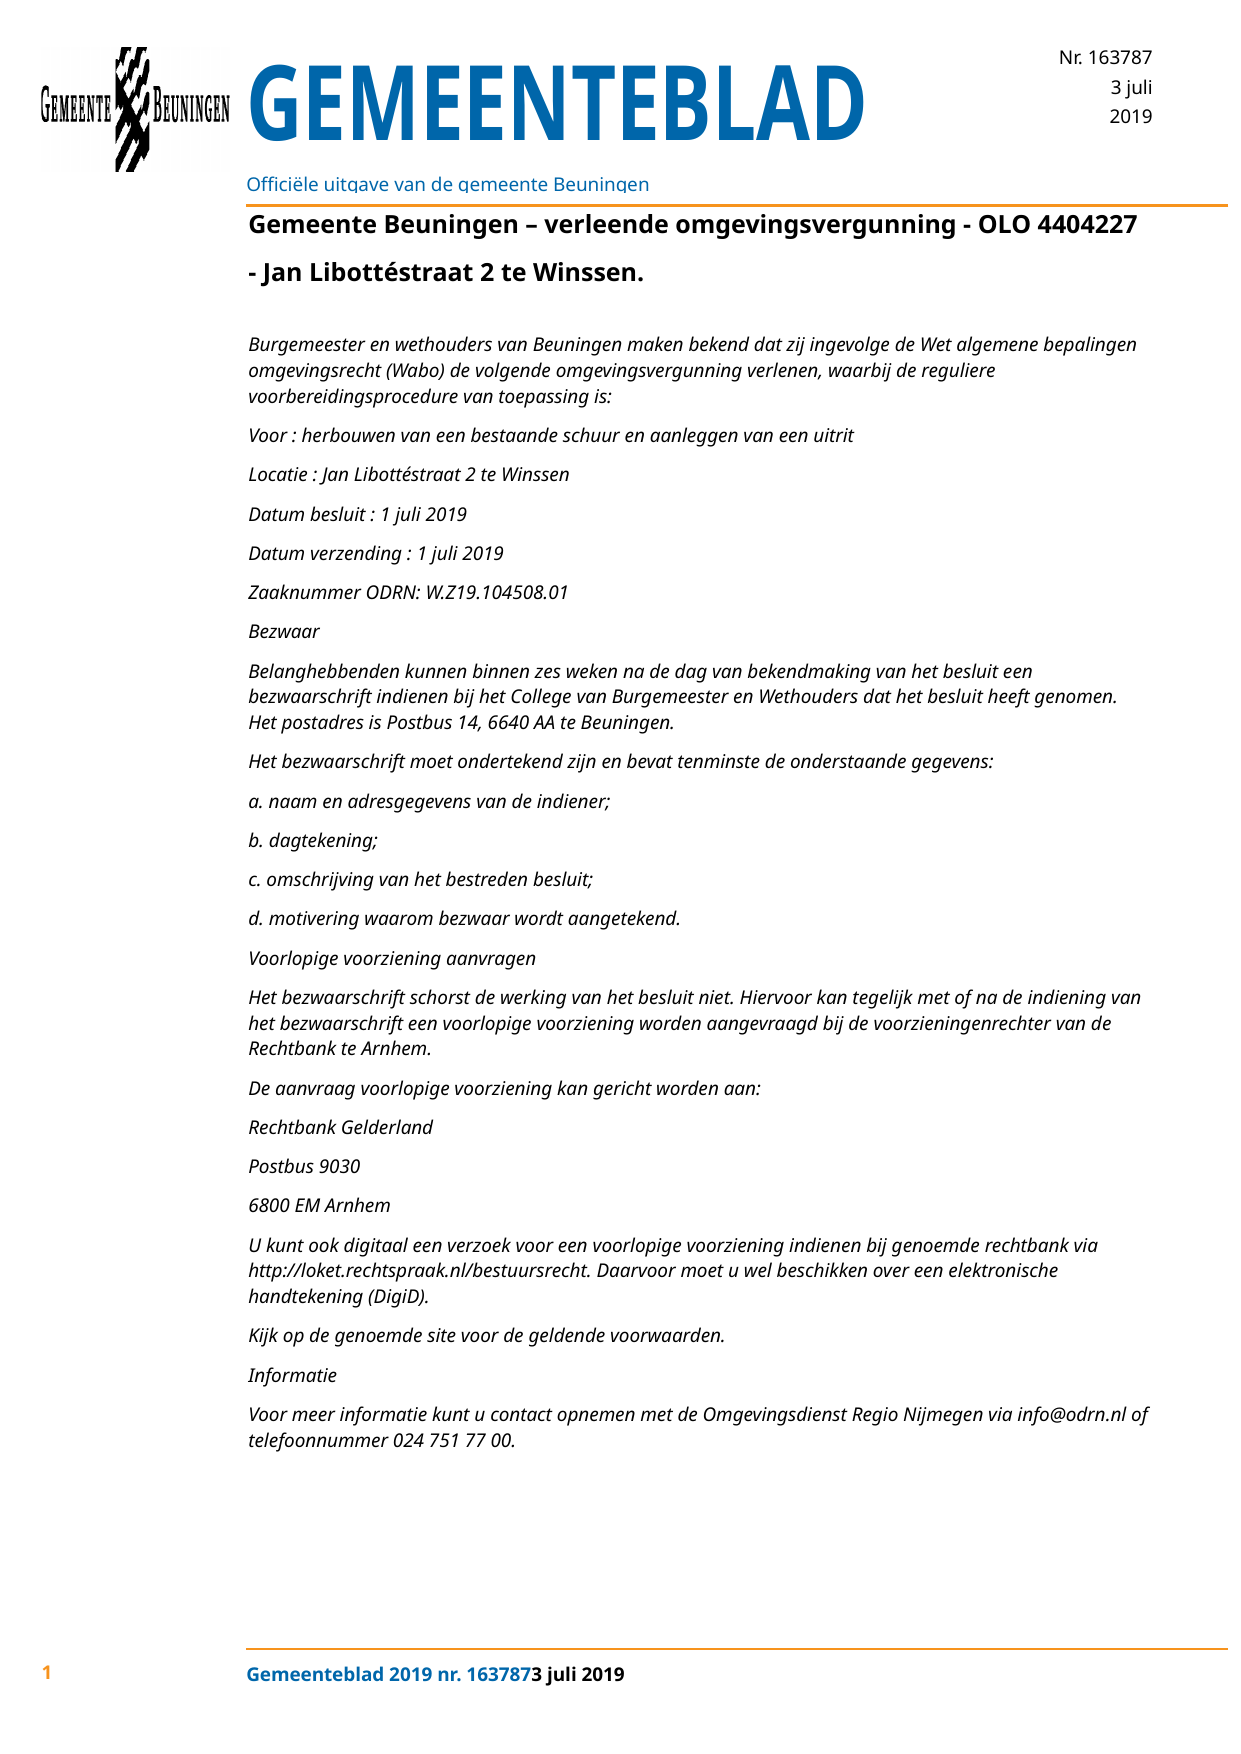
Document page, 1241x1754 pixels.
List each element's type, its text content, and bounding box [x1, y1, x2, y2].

text U kunt ook digitaal een verzoek voor een voorlopige voorziening indienen bij genoemde rechtbank via http://loket.rechtspraak.nl/bestuursrecht. Daarvoor moet u wel beschikken over een elektronische handtekening (DigiD). [248, 1232, 1152, 1309]
text c. omschrijving van het bestreden besluit; [248, 866, 1152, 892]
text Datum verzending : 1 juli 2019 [248, 540, 1152, 566]
text Bezwaar [248, 618, 1152, 644]
text Belanghebbenden kunnen binnen zes weken na de dag van bekendmaking van het besluit een bezwaarschrift indienen bij het College van Burgemeester en Wethouders dat het besluit heeft genomen. Het postadres is Postbus 14, 6640 AA te Beuningen. [248, 658, 1152, 735]
text Postbus 9030 [248, 1153, 1152, 1179]
text Kijk op de genoemde site voor de geldende voorwaarden. [248, 1323, 1152, 1348]
text Informatie [248, 1362, 1152, 1388]
text Locatie : Jan Libottéstraat 2 te Winssen [248, 461, 1152, 487]
text d. motivering waarom bezwaar wordt aangetekend. [248, 906, 1152, 931]
text Het bezwaarschrift moet ondertekend zijn en bevat tenminste de onderstaande gegevens: [248, 748, 1152, 774]
text De aanvraag voorlopige voorziening kan gericht worden aan: [248, 1075, 1152, 1101]
text Voor meer informatie kunt u contact opnemen met de Omgevingsdienst Regio Nijmegen via info@odrn.nl of telefoonnummer 024 751 77 00. [248, 1401, 1152, 1453]
text Zaaknummer ODRN: W.Z19.104508.01 [248, 579, 1152, 605]
text b. dagtekening; [248, 827, 1152, 853]
text Voorlopige voorziening aanvragen [248, 945, 1152, 971]
text Voor : herbouwen van een bestaande schuur en aanleggen van een uitrit [248, 422, 1152, 448]
text 6800 EM Arnhem [248, 1193, 1152, 1218]
text a. naam en adresgegevens van de indiener; [248, 788, 1152, 813]
text Rechtbank Gelderland [248, 1114, 1152, 1140]
text Gemeente Beuningen – verleende omgevingsvergunning - OLO 4404227 - Jan Libottéstraat 2 te Winssen. [248, 207, 1152, 288]
text Burgemeester en wethouders van Beuningen maken bekend dat zij ingevolge de Wet algemene bepalingen omgevingsrecht (Wabo) de volgende omgevingsvergunning verlenen, waarbij de reguliere voorbereidingsprocedure van toepassing is: [248, 331, 1152, 409]
picture [41, 47, 231, 172]
text Het bezwaarschrift schorst de werking van het besluit niet. Hiervoor kan tegelijk met of na de indiening van het bezwaarschrift een voorlopige voorziening worden aangevraagd bij de voorzieningenrechter van de Rechtbank te Arnhem. [248, 984, 1152, 1061]
text Datum besluit : 1 juli 2019 [248, 501, 1152, 526]
